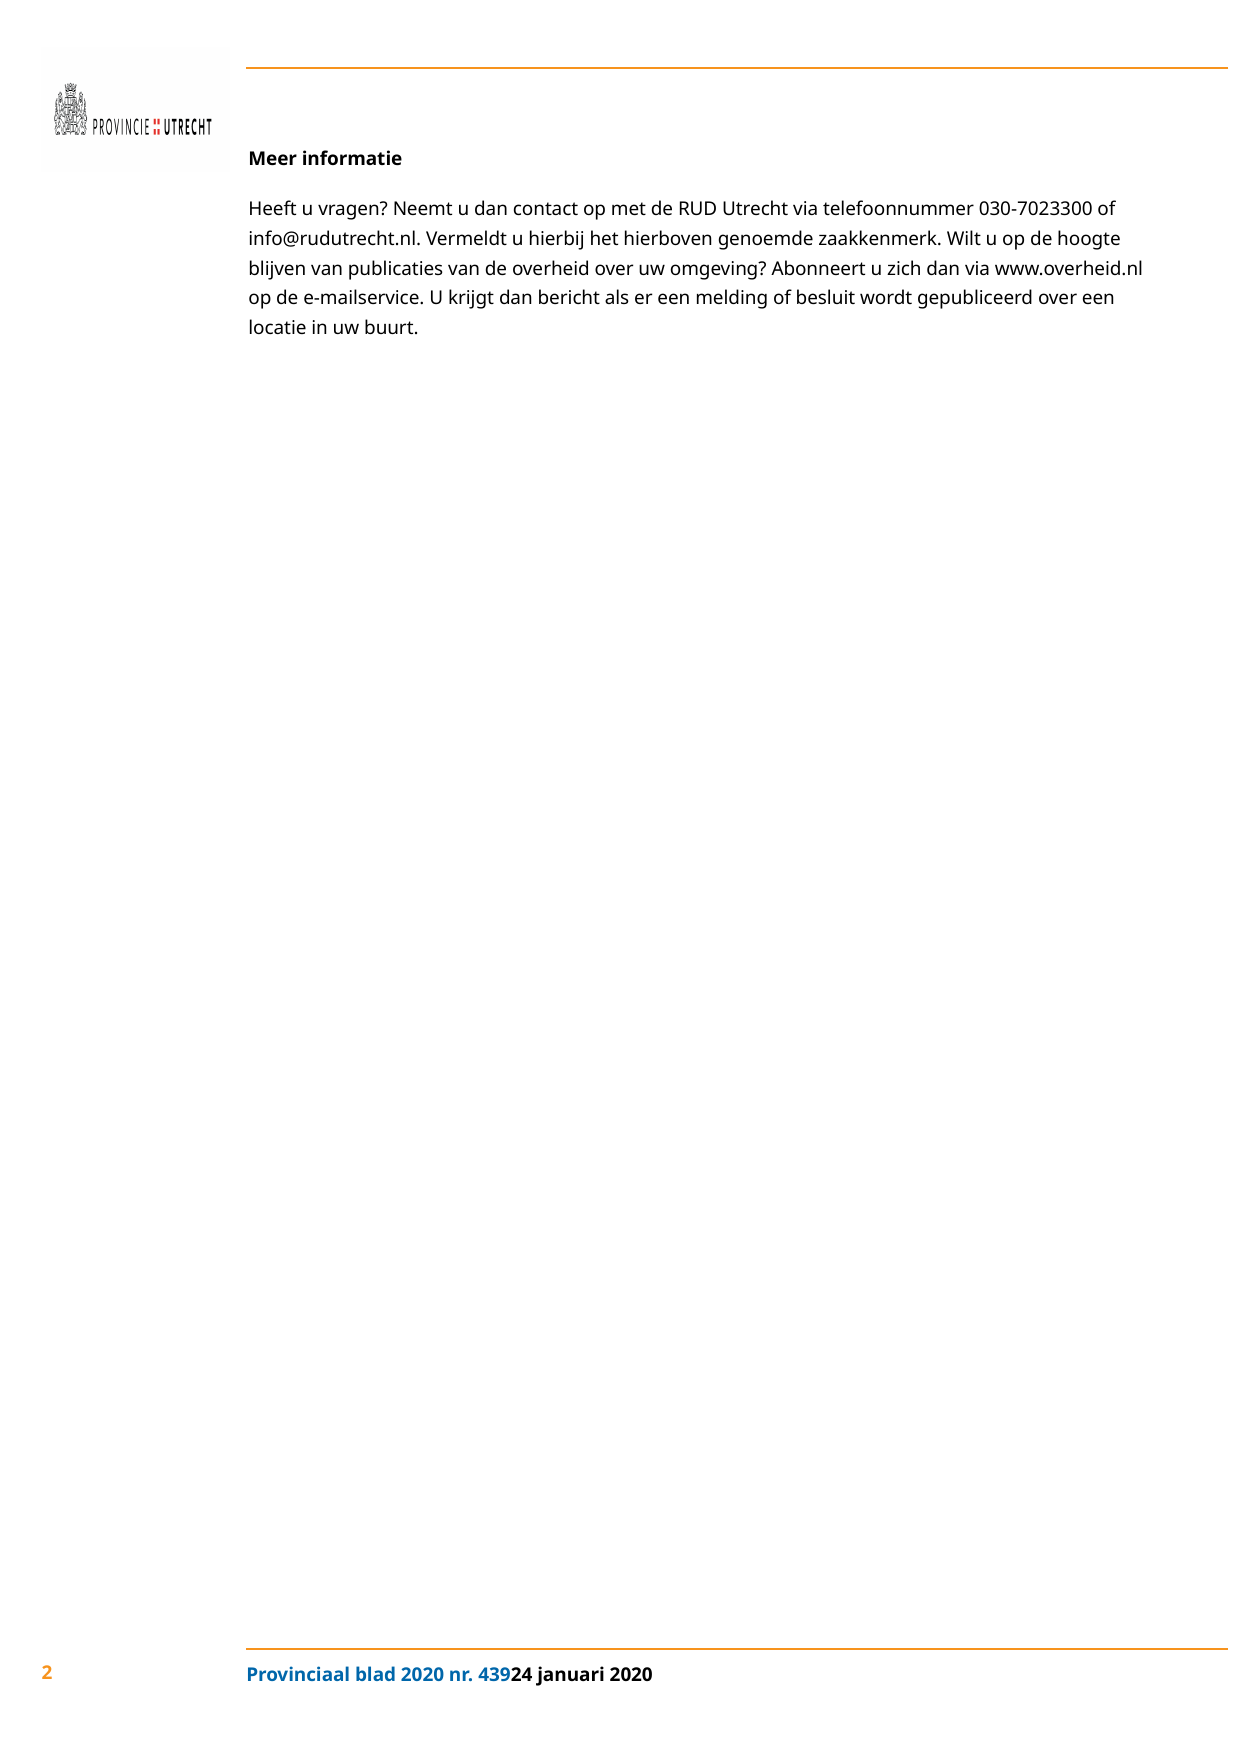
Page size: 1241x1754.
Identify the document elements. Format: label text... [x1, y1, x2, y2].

text Heeft u vragen? Neemt u dan contact op met de RUD Utrecht via telefoonnummer 030-7023300 of info@rudutrecht.nl. Vermeldt u hierbij het hierboven genoemde zaakkenmerk. Wilt u op de hoogte blijven van publicaties van de overheid over uw omgeving? Abonneert u zich dan via www.overheid.nl op de e-mailservice. U krijgt dan bericht als er een melding of besluit wordt gepubliceerd over een locatie in uw buurt. [248, 196, 1152, 340]
picture [41, 47, 231, 172]
text Meer informatie [248, 145, 1152, 171]
